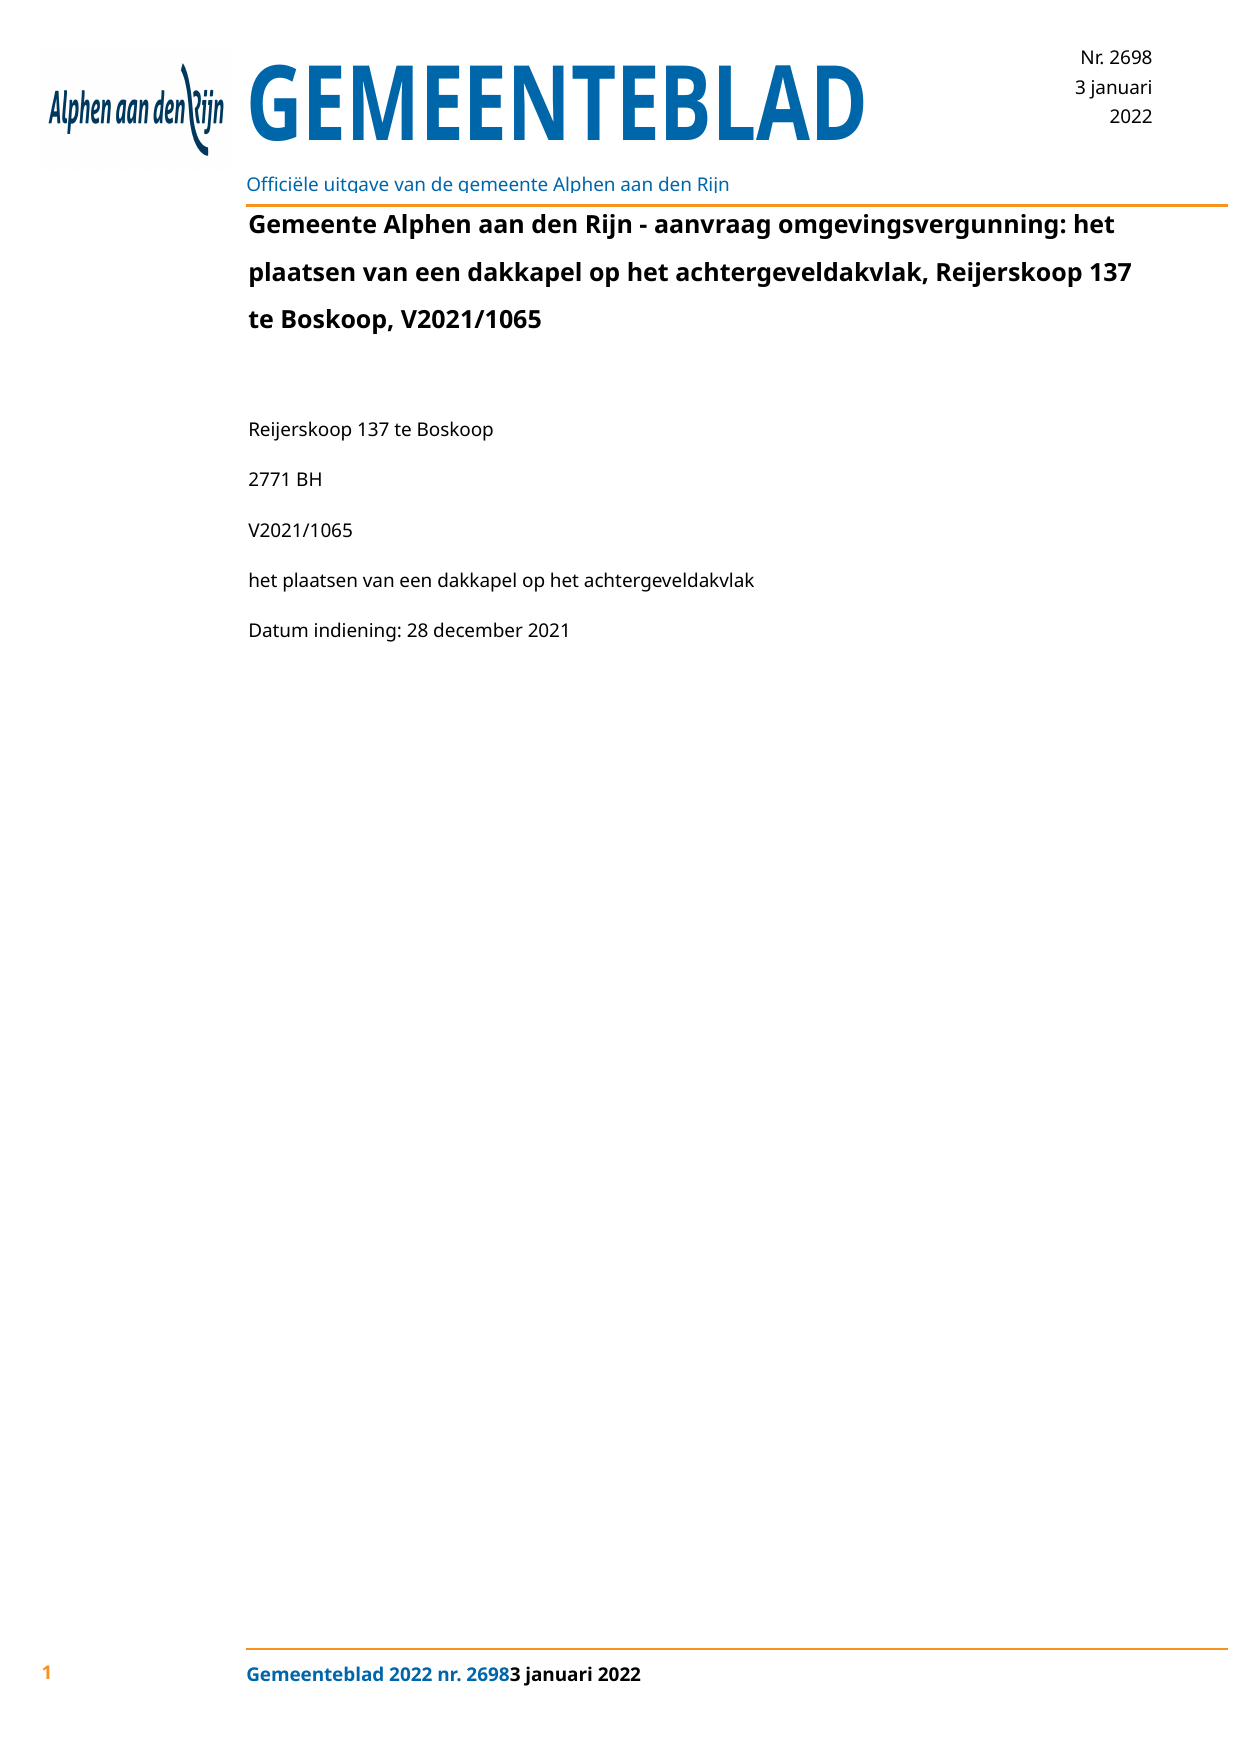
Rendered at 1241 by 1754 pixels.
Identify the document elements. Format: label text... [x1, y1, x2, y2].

text Reijerskoop 137 te Boskoop [248, 416, 1152, 442]
text 2771 BH [248, 466, 1152, 492]
picture [41, 47, 231, 172]
text Datum indiening: 28 december 2021 [248, 618, 1152, 643]
text Gemeente Alphen aan den Rijn - aanvraag omgevingsvergunning: het plaatsen van een dakkapel op het achtergeveldakvlak, Reijerskoop 137 te Boskoop, V2021/1065 [248, 207, 1152, 336]
text het plaatsen van een dakkapel op het achtergeveldakvlak [248, 567, 1152, 593]
text V2021/1065 [248, 517, 1152, 542]
